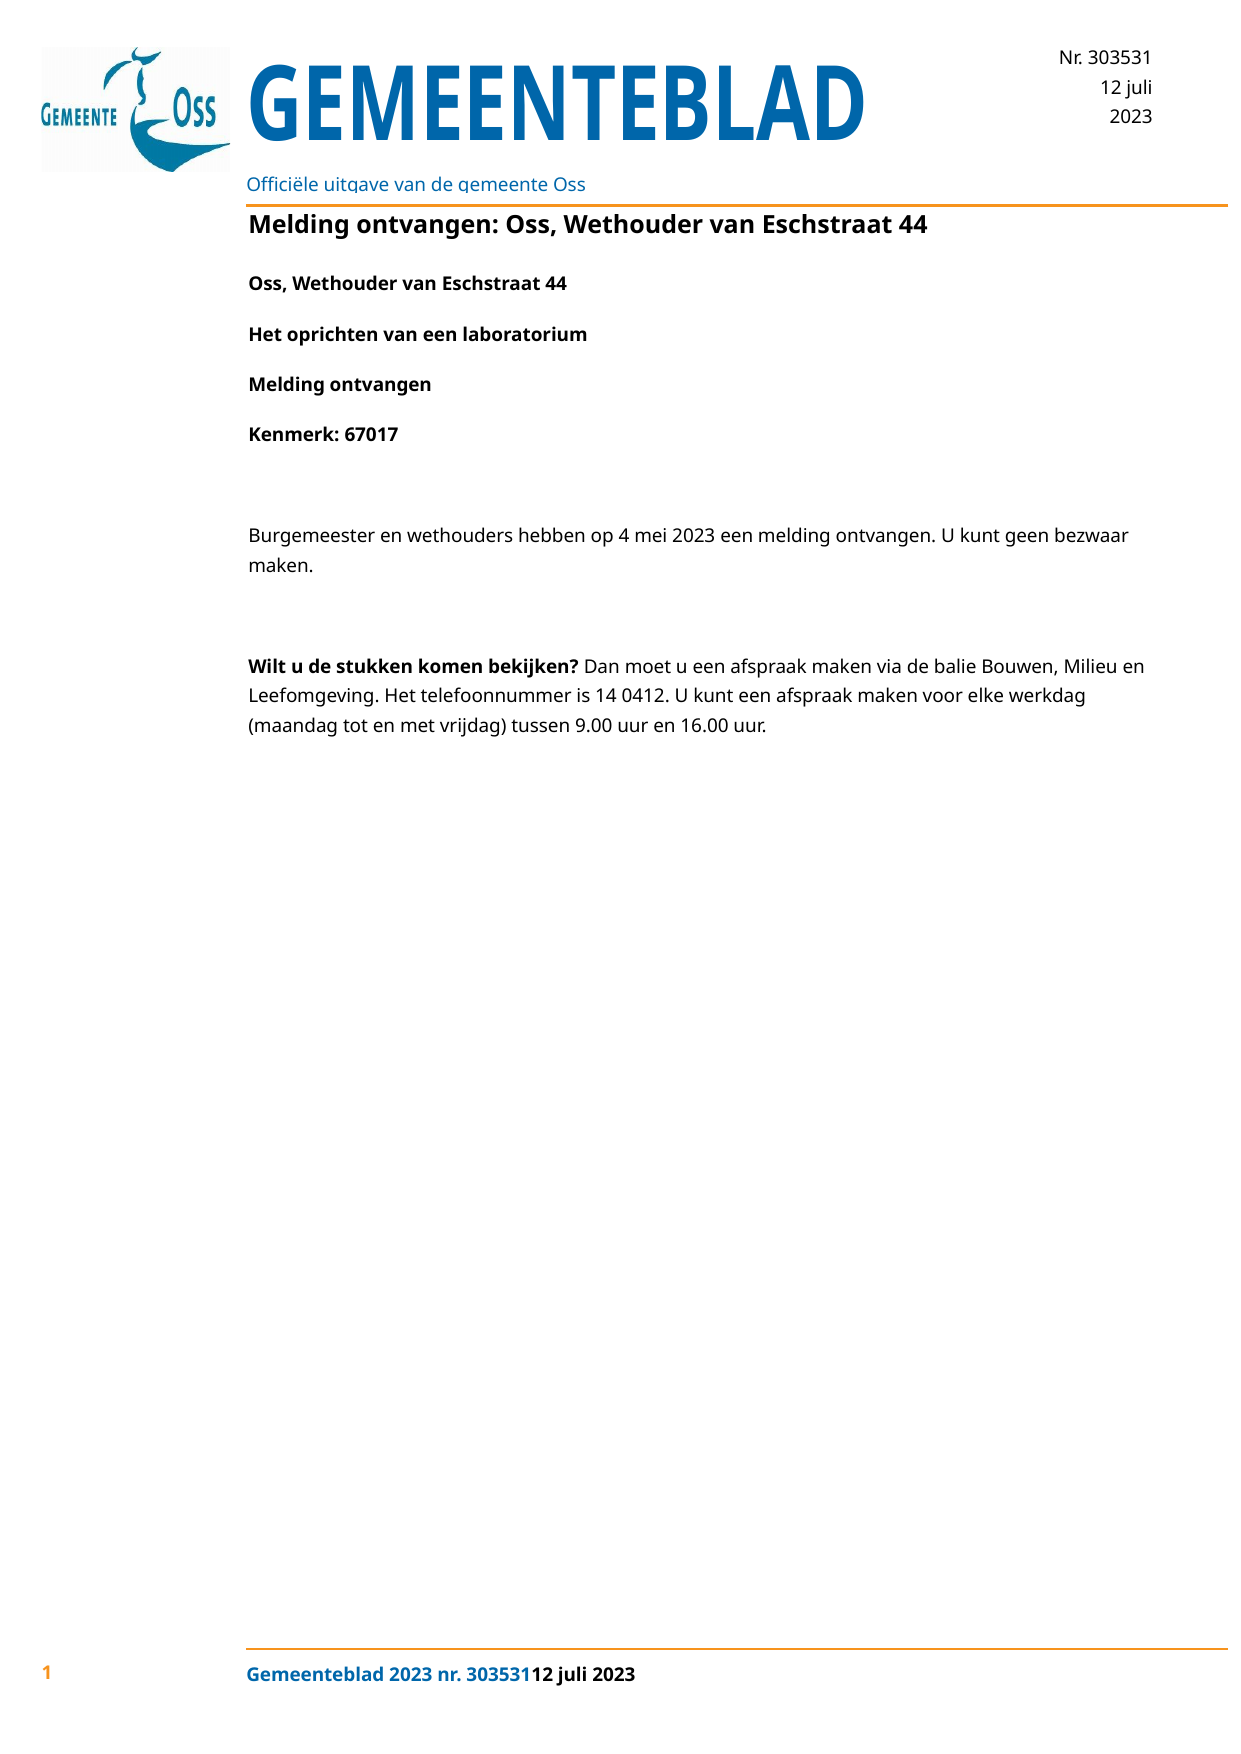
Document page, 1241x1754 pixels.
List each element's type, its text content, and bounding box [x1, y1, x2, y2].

picture [41, 47, 231, 172]
text Melding ontvangen [248, 371, 1152, 397]
text Wilt u de stukken komen bekijken? Dan moet u een afspraak maken via de balie Bouwen, Milieu en Leefomgeving. Het telefoonnummer is 14 0412. U kunt een afspraak maken voor elke werkdag (maandag tot en met vrijdag) tussen 9.00 uur en 16.00 uur. [248, 653, 1152, 738]
text Oss, Wethouder van Eschstraat 44 [248, 270, 1152, 296]
text Het oprichten van een laboratorium [248, 321, 1152, 346]
text Melding ontvangen: Oss, Wethouder van Eschstraat 44 [248, 207, 1152, 241]
text Burgemeester en wethouders hebben op 4 mei 2023 een melding ontvangen. U kunt geen bezwaar maken. [248, 522, 1152, 578]
text Kenmerk: 67017 [248, 422, 1152, 447]
